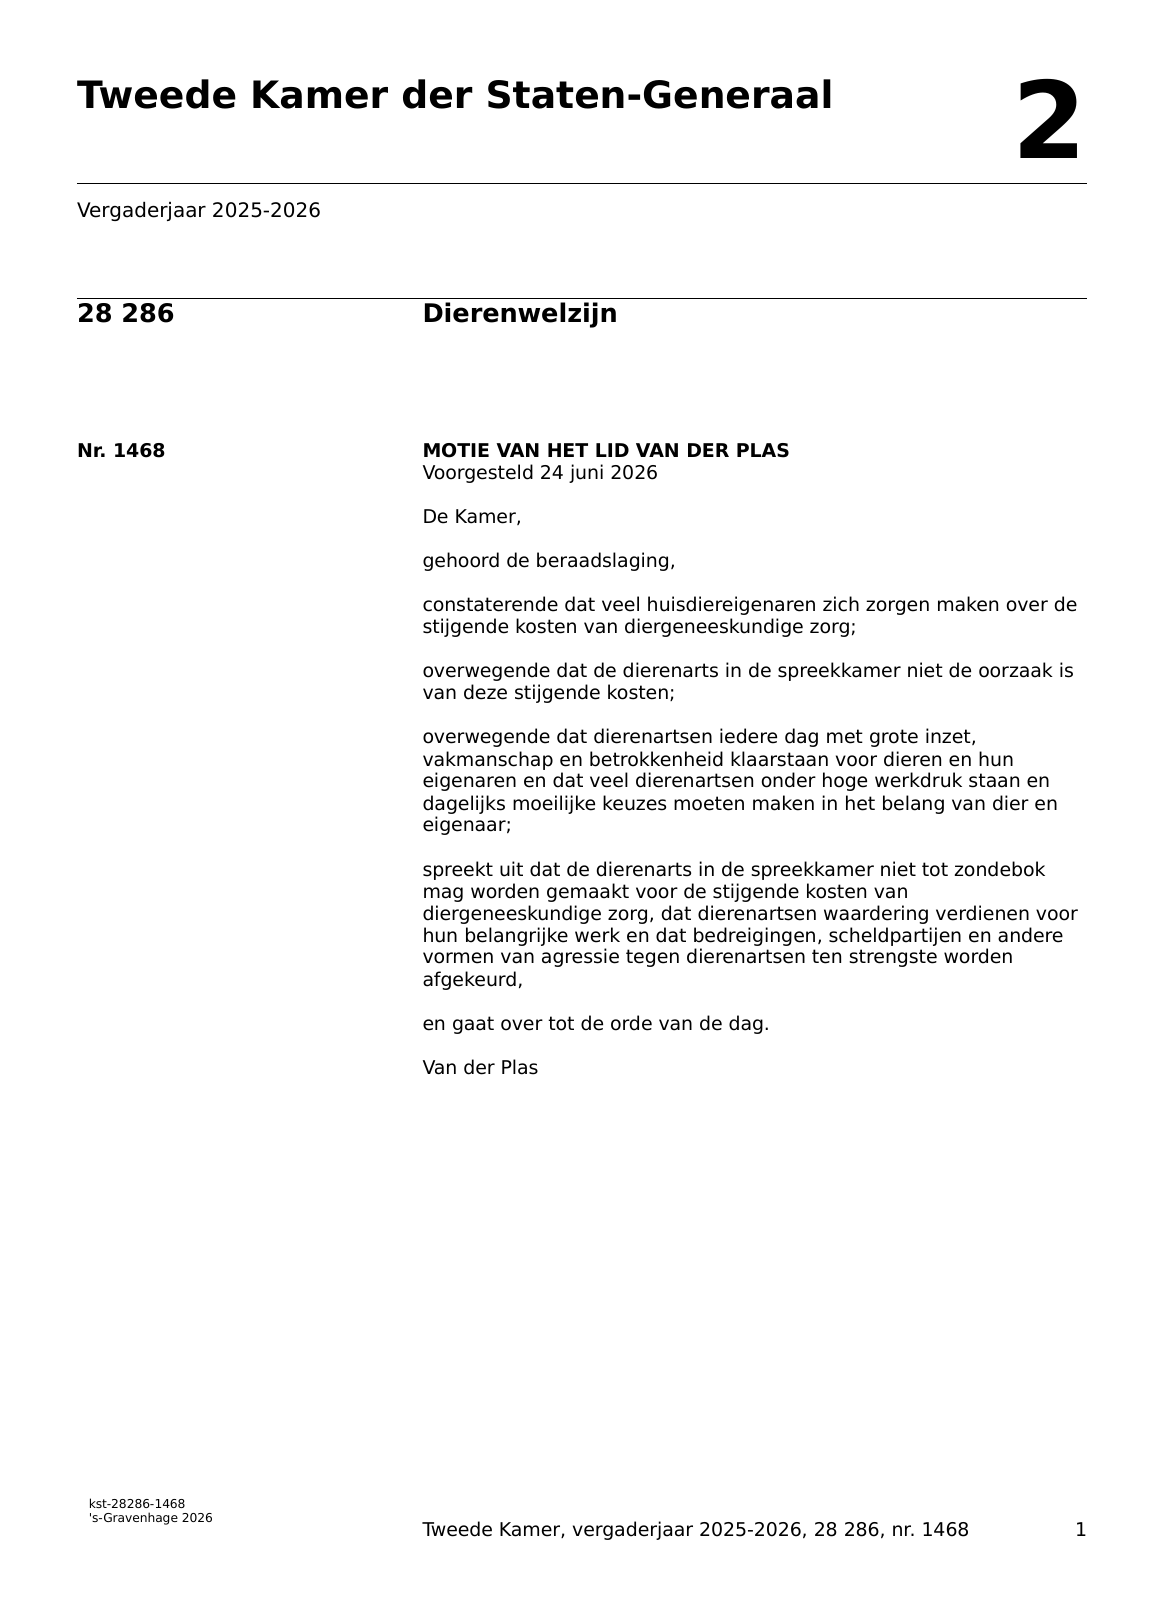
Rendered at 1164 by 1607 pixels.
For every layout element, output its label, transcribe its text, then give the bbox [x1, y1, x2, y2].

text De Kamer, [422, 506, 1087, 528]
text en gaat over tot de orde van de dag. [422, 1013, 1087, 1034]
table_header Tweede Kamer der Staten-Generaal [77, 59, 886, 183]
text Van der Plas [422, 1057, 1087, 1079]
subtitle 28 286 Dierenwelzijn [77, 299, 1087, 329]
text overwegende dat de dierenarts in de spreekkamer niet de oorzaak is van deze stijgende kosten; [422, 660, 1087, 704]
subtitle Nr. 1468 MOTIE VAN HET LID VAN DER PLAS [77, 440, 1087, 462]
text constaterende dat veel huisdiereigenaren zich zorgen maken over de stijgende kosten van diergeneeskundige zorg; [422, 594, 1087, 638]
table_header 2 [886, 59, 1087, 183]
text 's-Gravenhage 2026 [88, 1511, 323, 1525]
text overwegende dat dierenartsen iedere dag met grote inzet, vakmanschap en betrokkenheid klaarstaan voor dieren en hun eigenaren en dat veel dierenartsen onder hoge werkdruk staan en dagelijks moeilijke keuzes moeten maken in het belang van dier en eigenaar; [422, 726, 1087, 836]
text Voorgesteld 24 juni 2026 [422, 462, 1087, 484]
text kst-28286-1468 [88, 1497, 323, 1511]
text spreekt uit dat de dierenarts in de spreekkamer niet tot zondebok mag worden gemaakt voor de stijgende kosten van diergeneeskundige zorg, dat dierenartsen waardering verdienen voor hun belangrijke werk en dat bedreigingen, scheldpartijen en andere vormen van agressie tegen dierenartsen ten strengste worden afgekeurd, [422, 858, 1087, 990]
table_cell Vergaderjaar 2025-2026 [77, 184, 1087, 298]
text gehoord de beraadslaging, [422, 550, 1087, 572]
